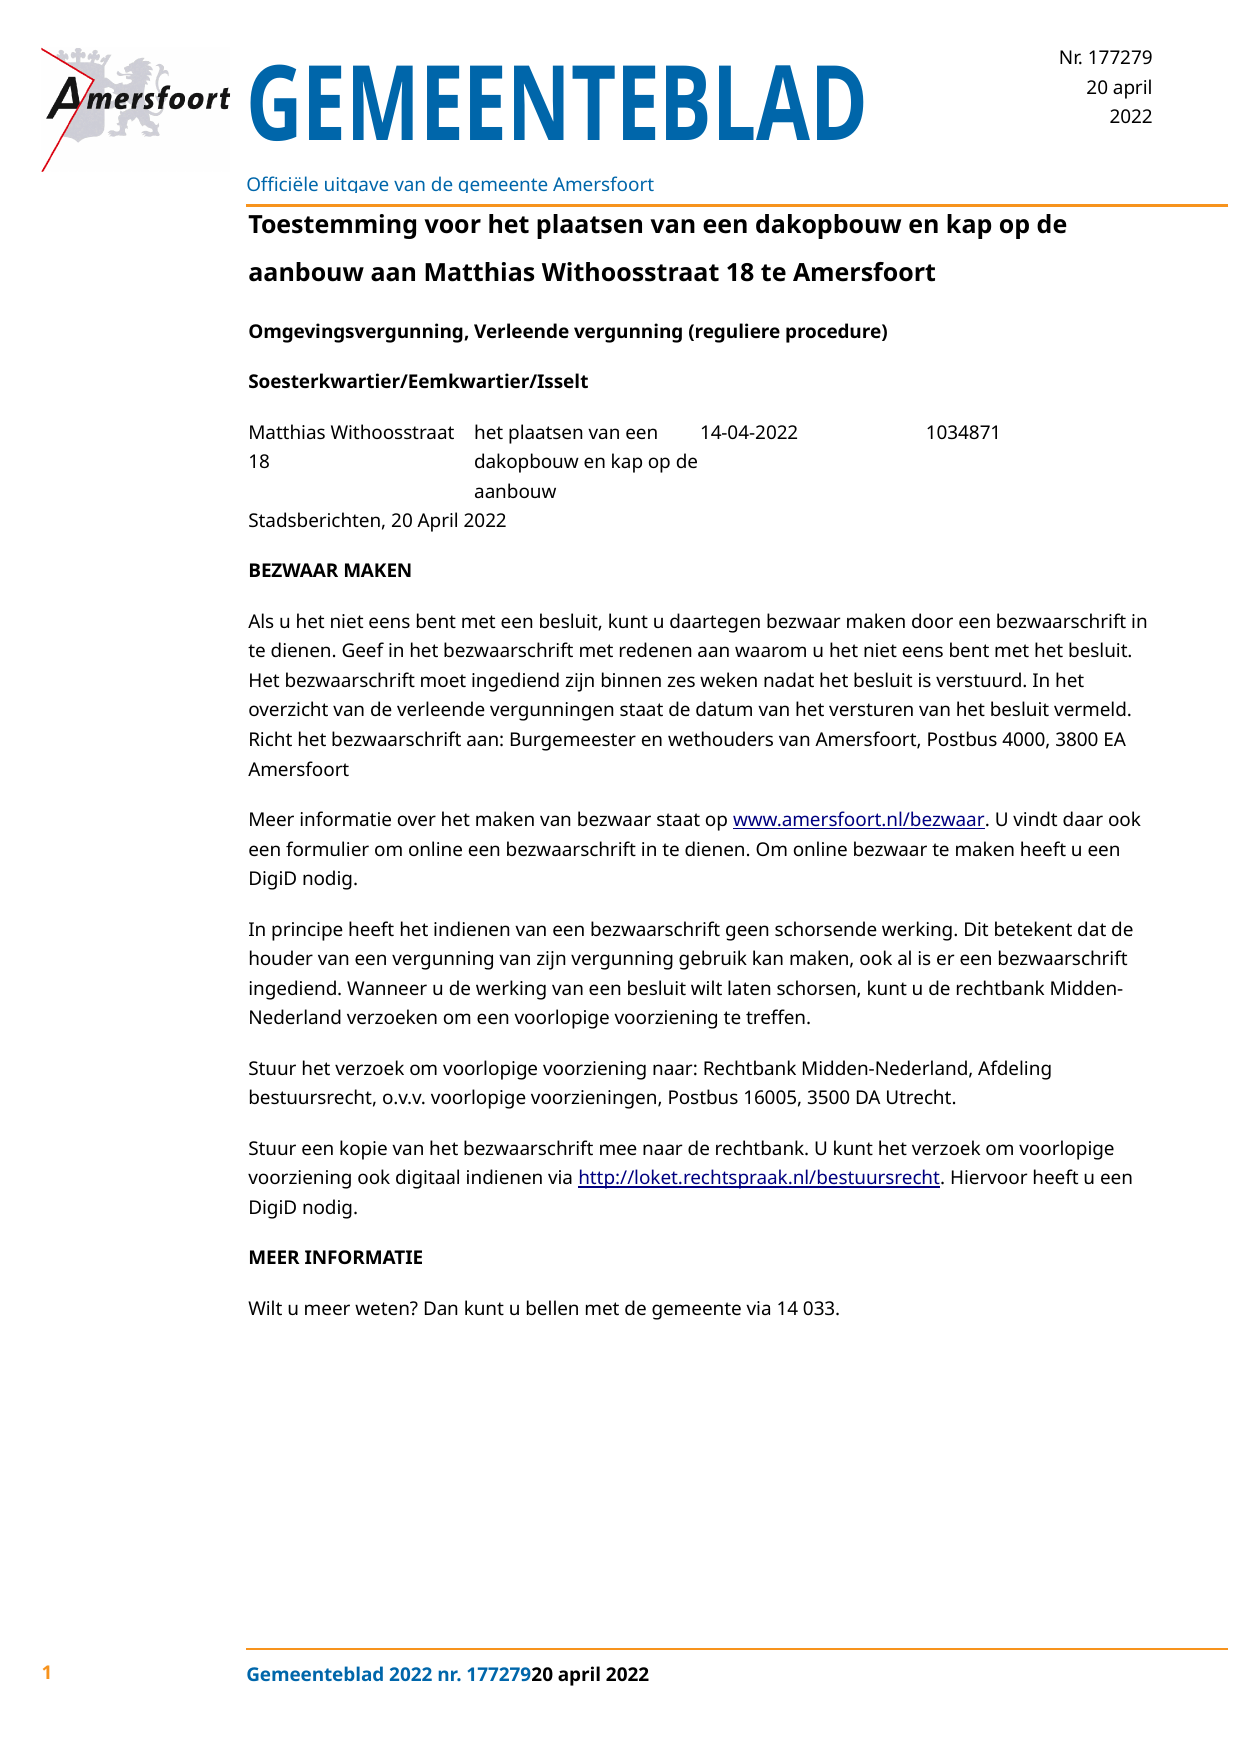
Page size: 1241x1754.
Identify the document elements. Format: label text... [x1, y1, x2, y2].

text Soesterkwartier/Eemkwartier/Isselt [248, 368, 1152, 394]
text Stuur het verzoek om voorlopige voorziening naar: Rechtbank Midden-Nederland, Afdeling bestuursrecht, o.v.v. voorlopige voorzieningen, Postbus 16005, 3500 DA Utrecht. [248, 1055, 1152, 1110]
text Als u het niet eens bent met een besluit, kunt u daartegen bezwaar maken door een bezwaarschrift in te dienen. Geef in het bezwaarschrift met redenen aan waarom u het niet eens bent met het besluit. Het bezwaarschrift moet ingediend zijn binnen zes weken nadat het besluit is verstuurd. In het overzicht van de verleende vergunningen staat de datum van het versturen van het besluit vermeld. Richt het bezwaarschrift aan: Burgemeester en wethouders van Amersfoort, Postbus 4000, 3800 EA Amersfoort [248, 608, 1152, 781]
text Wilt u meer weten? Dan kunt u bellen met de gemeente via 14 033. [248, 1295, 1152, 1321]
text In principe heeft het indienen van een bezwaarschrift geen schorsende werking. Dit betekent dat de houder van een vergunning van zijn vergunning gebruik kan maken, ook al is er een bezwaarschrift ingediend. Wanneer u de werking van een besluit wilt laten schorsen, kunt u de rechtbank Midden-Nederland verzoeken om een voorlopige voorziening te treffen. [248, 916, 1152, 1030]
table_header 14-04-2022 [700, 419, 926, 504]
text MEER INFORMATIE [248, 1244, 1152, 1270]
text Omgevingsvergunning, Verleende vergunning (reguliere procedure) [248, 318, 1152, 344]
picture [41, 47, 231, 172]
text Toestemming voor het plaatsen van een dakopbouw en kap op de aanbouw aan Matthias Withoosstraat 18 te Amersfoort [248, 207, 1152, 288]
text BEZWAAR MAKEN [248, 557, 1152, 583]
table_header Matthias Withoosstraat 18 [248, 419, 474, 504]
text Stuur een kopie van het bezwaarschrift mee naar de rechtbank. U kunt het verzoek om voorlopige voorziening ook digitaal indienen via http://loket.rechtspraak.nl/bestuursrecht. Hiervoor heeft u een DigiD nodig. [248, 1135, 1152, 1220]
text Stadsberichten, 20 April 2022 [248, 507, 1152, 533]
text Meer informatie over het maken van bezwaar staat op www.amersfoort.nl/bezwaar. U vindt daar ook een formulier om online een bezwaarschrift in te dienen. Om online bezwaar te maken heeft u een DigiD nodig. [248, 806, 1152, 891]
table_header het plaatsen van een dakopbouw en kap op de aanbouw [474, 419, 700, 504]
table_header 1034871 [926, 419, 1152, 504]
